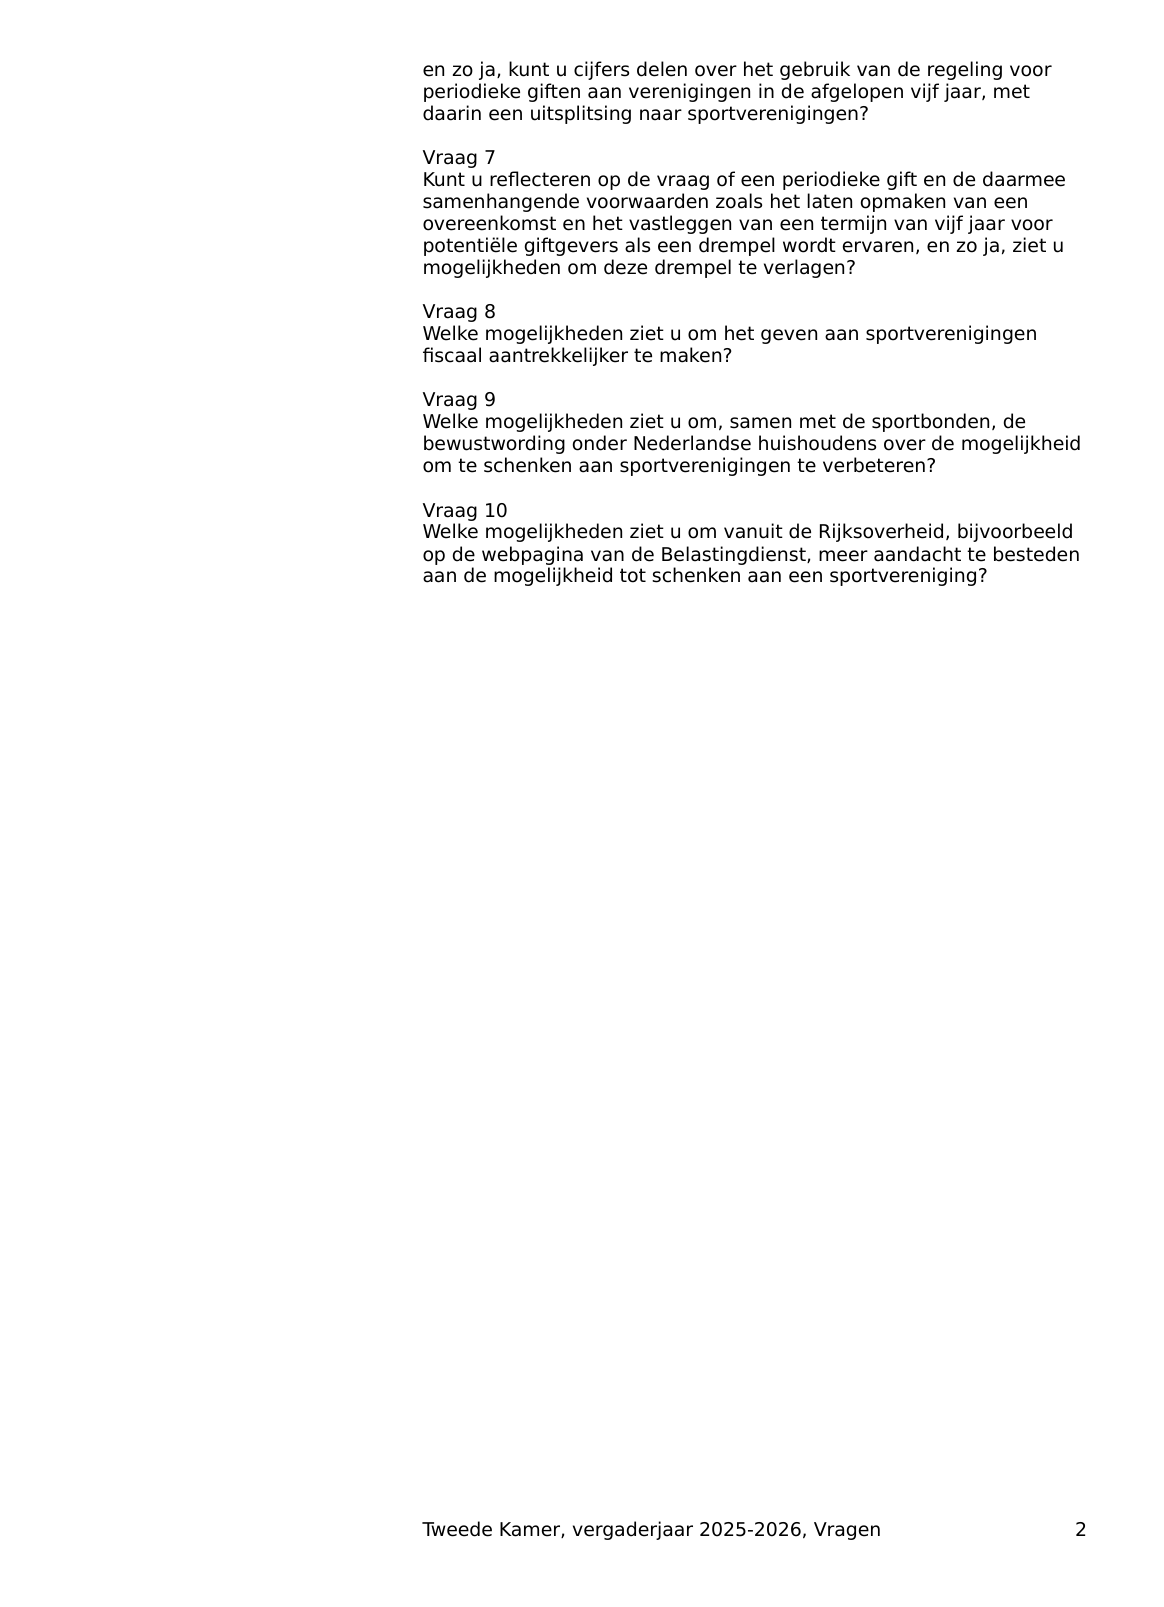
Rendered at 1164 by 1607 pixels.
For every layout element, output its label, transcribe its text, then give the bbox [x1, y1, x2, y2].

text Kunt u reflecteren op de vraag of een periodieke gift en de daarmee samenhangende voorwaarden zoals het laten opmaken van een overeenkomst en het vastleggen van een termijn van vijf jaar voor potentiële giftgevers als een drempel wordt ervaren, en zo ja, ziet u mogelijkheden om deze drempel te verlagen? [422, 169, 1087, 279]
text Vraag 8 [422, 301, 1087, 323]
text Vraag 10 [422, 499, 1087, 521]
text Vraag 7 [422, 147, 1087, 169]
text Welke mogelijkheden ziet u om het geven aan sportverenigingen fiscaal aantrekkelijker te maken? [422, 323, 1087, 367]
text Welke mogelijkheden ziet u om, samen met de sportbonden, de bewustwording onder Nederlandse huishoudens over de mogelijkheid om te schenken aan sportverenigingen te verbeteren? [422, 411, 1087, 477]
text Vraag 9 [422, 389, 1087, 411]
text en zo ja, kunt u cijfers delen over het gebruik van de regeling voor periodieke giften aan verenigingen in de afgelopen vijf jaar, met daarin een uitsplitsing naar sportverenigingen? [422, 59, 1087, 125]
text Welke mogelijkheden ziet u om vanuit de Rijksoverheid, bijvoorbeeld op de webpagina van de Belastingdienst, meer aandacht te besteden aan de mogelijkheid tot schenken aan een sportvereniging? [422, 521, 1087, 587]
